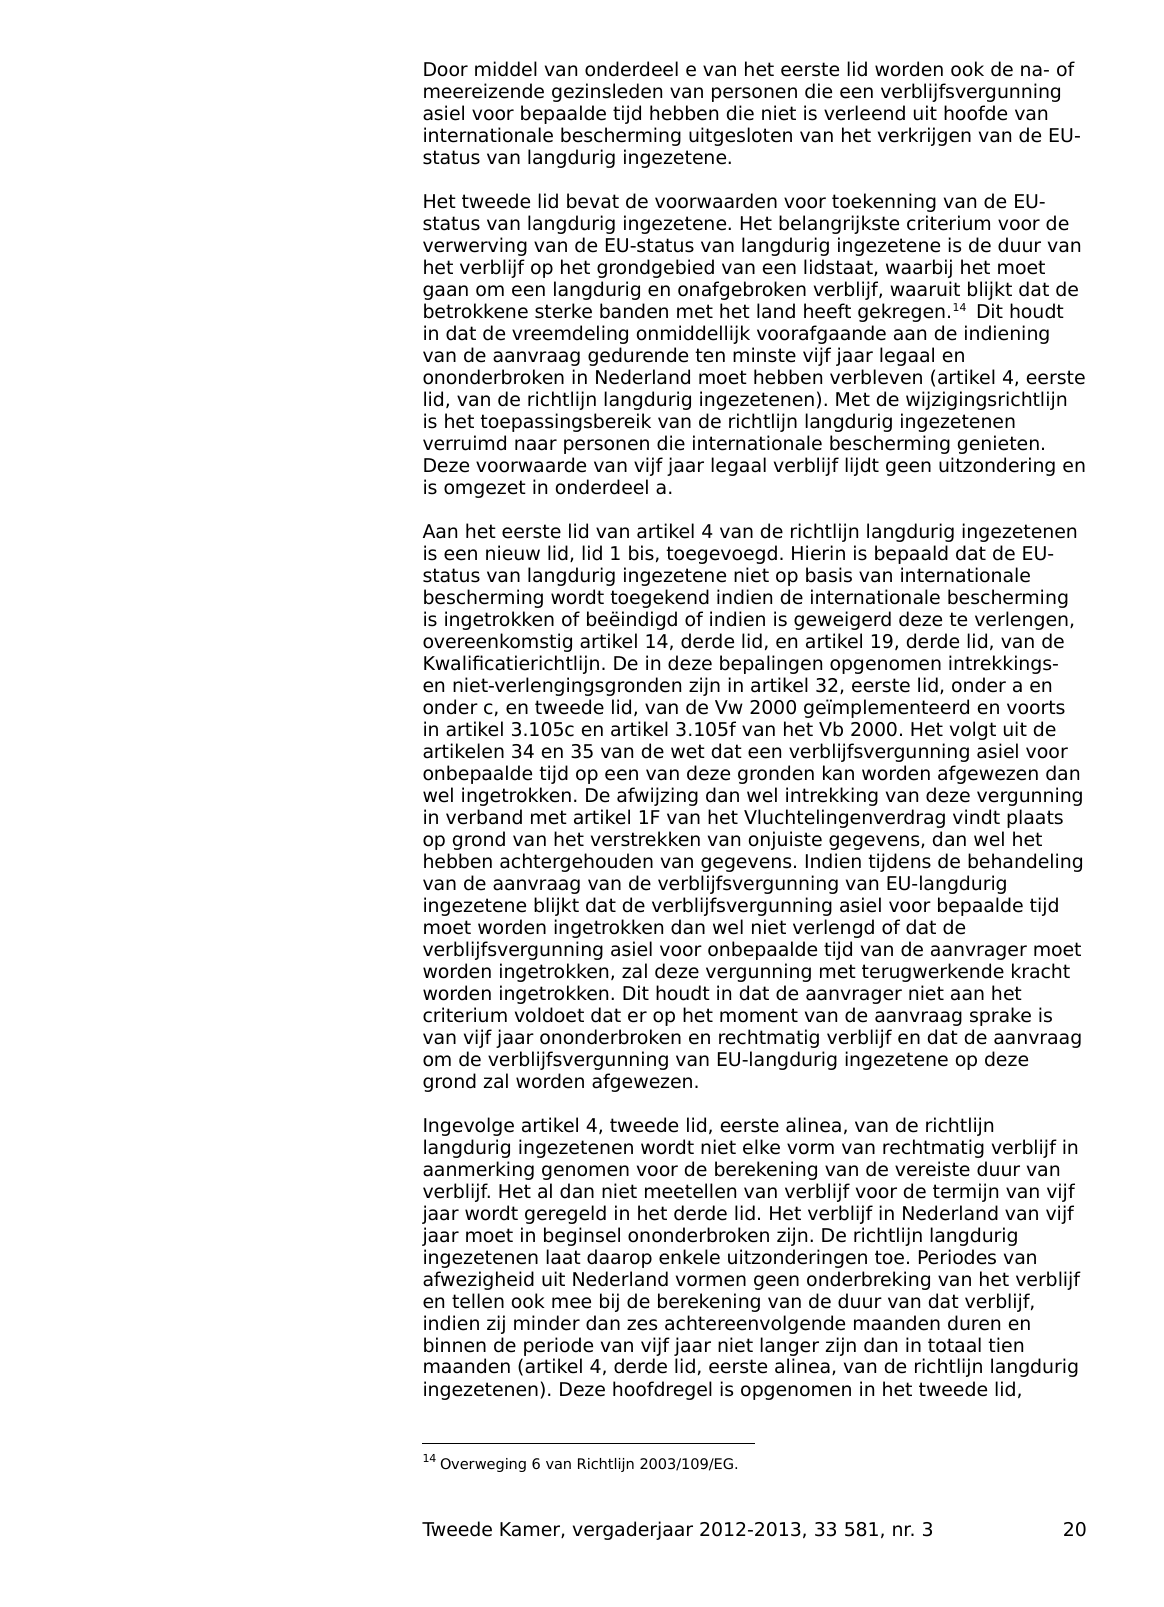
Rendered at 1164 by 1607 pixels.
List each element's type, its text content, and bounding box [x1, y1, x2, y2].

text Overweging 6 van Richtlijn 2003/109/EG. [422, 1452, 1087, 1474]
text Aan het eerste lid van artikel 4 van de richtlijn langdurig ingezetenen is een nieuw lid, lid 1 bis, toegevoegd. Hierin is bepaald dat de EU-status van langdurig ingezetene niet op basis van internationale bescherming wordt toegekend indien de internationale bescherming is ingetrokken of beëindigd of indien is geweigerd deze te verlengen, overeenkomstig artikel 14, derde lid, en artikel 19, derde lid, van de Kwalificatierichtlijn. De in deze bepalingen opgenomen intrekkings- en niet-verlengingsgronden zijn in artikel 32, eerste lid, onder a en onder c, en tweede lid, van de Vw 2000 geïmplementeerd en voorts in artikel 3.105c en artikel 3.105f van het Vb 2000. Het volgt uit de artikelen 34 en 35 van de wet dat een verblijfsvergunning asiel voor onbepaalde tijd op een van deze gronden kan worden afgewezen dan wel ingetrokken. De afwijzing dan wel intrekking van deze vergunning in verband met artikel 1F van het Vluchtelingenverdrag vindt plaats op grond van het verstrekken van onjuiste gegevens, dan wel het hebben achtergehouden van gegevens. Indien tijdens de behandeling van de aanvraag van de verblijfsvergunning van EU-langdurig ingezetene blijkt dat de verblijfsvergunning asiel voor bepaalde tijd moet worden ingetrokken dan wel niet verlengd of dat de verblijfsvergunning asiel voor onbepaalde tijd van de aanvrager moet worden ingetrokken, zal deze vergunning met terugwerkende kracht worden ingetrokken. Dit houdt in dat de aanvrager niet aan het criterium voldoet dat er op het moment van de aanvraag sprake is van vijf jaar ononderbroken en rechtmatig verblijf en dat de aanvraag om de verblijfsvergunning van EU-langdurig ingezetene op deze grond zal worden afgewezen. [422, 521, 1087, 1092]
text Het tweede lid bevat de voorwaarden voor toekenning van de EU-status van langdurig ingezetene. Het belangrijkste criterium voor de verwerving van de EU-status van langdurig ingezetene is de duur van het verblijf op het grondgebied van een lidstaat, waarbij het moet gaan om een langdurig en onafgebroken verblijf, waaruit blijkt dat de betrokkene sterke banden met het land heeft gekregen. Dit houdt in dat de vreemdeling onmiddellijk voorafgaande aan de indiening van de aanvraag gedurende ten minste vijf jaar legaal en ononderbroken in Nederland moet hebben verbleven (artikel 4, eerste lid, van de richtlijn langdurig ingezetenen). Met de wijzigingsrichtlijn is het toepassingsbereik van de richtlijn langdurig ingezetenen verruimd naar personen die internationale bescherming genieten. Deze voorwaarde van vijf jaar legaal verblijf lijdt geen uitzondering en is omgezet in onderdeel a. [422, 191, 1087, 499]
text Ingevolge artikel 4, tweede lid, eerste alinea, van de richtlijn langdurig ingezetenen wordt niet elke vorm van rechtmatig verblijf in aanmerking genomen voor de berekening van de vereiste duur van verblijf. Het al dan niet meetellen van verblijf voor de termijn van vijf jaar wordt geregeld in het derde lid. Het verblijf in Nederland van vijf jaar moet in beginsel ononderbroken zijn. De richtlijn langdurig ingezetenen laat daarop enkele uitzonderingen toe. Periodes van afwezigheid uit Nederland vormen geen onderbreking van het verblijf en tellen ook mee bij de berekening van de duur van dat verblijf, indien zij minder dan zes achtereenvolgende maanden duren en binnen de periode van vijf jaar niet langer zijn dan in totaal tien maanden (artikel 4, derde lid, eerste alinea, van de richtlijn langdurig ingezetenen). Deze hoofdregel is opgenomen in het tweede lid, [422, 1115, 1087, 1400]
text Door middel van onderdeel e van het eerste lid worden ook de na- of meereizende gezinsleden van personen die een verblijfsvergunning asiel voor bepaalde tijd hebben die niet is verleend uit hoofde van internationale bescherming uitgesloten van het verkrijgen van de EU-status van langdurig ingezetene. [422, 59, 1087, 169]
